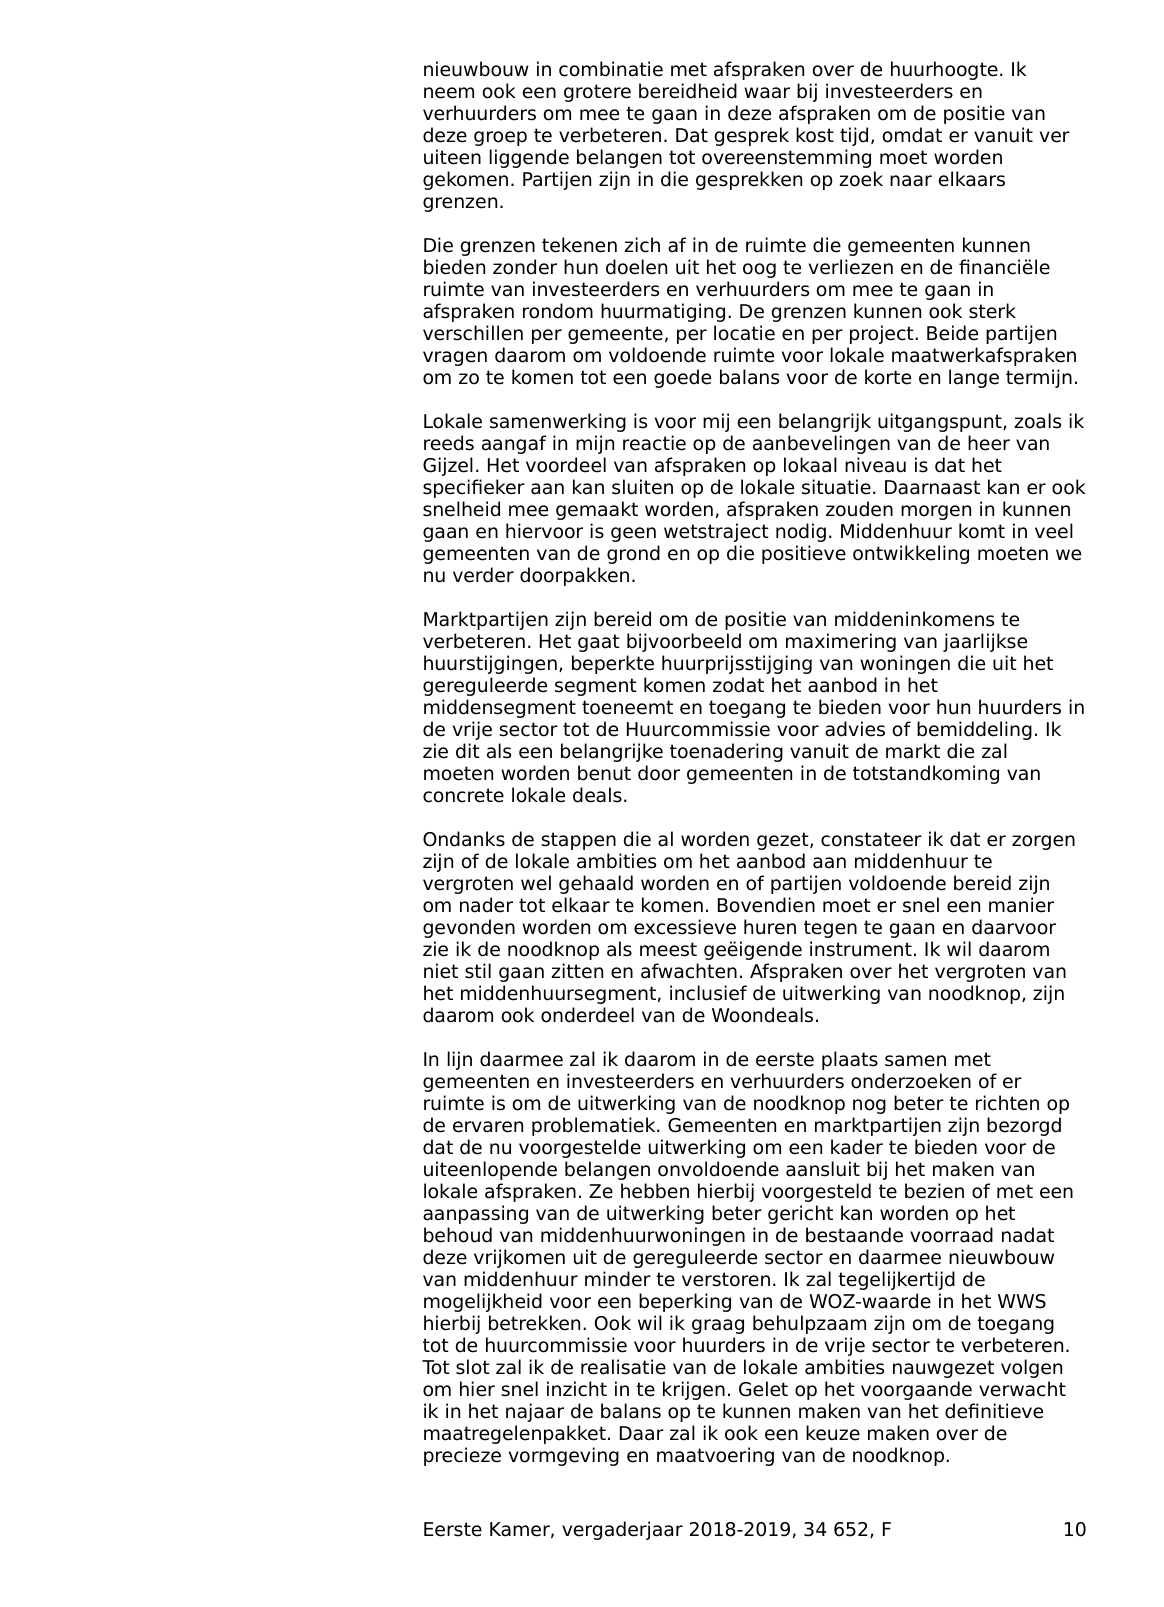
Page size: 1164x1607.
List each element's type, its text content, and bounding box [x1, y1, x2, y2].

text Die grenzen tekenen zich af in de ruimte die gemeenten kunnen bieden zonder hun doelen uit het oog te verliezen en de financiële ruimte van investeerders en verhuurders om mee te gaan in afspraken rondom huurmatiging. De grenzen kunnen ook sterk verschillen per gemeente, per locatie en per project. Beide partijen vragen daarom om voldoende ruimte voor lokale maatwerkafspraken om zo te komen tot een goede balans voor de korte en lange termijn. [422, 235, 1087, 389]
text nieuwbouw in combinatie met afspraken over de huurhoogte. Ik neem ook een grotere bereidheid waar bij investeerders en verhuurders om mee te gaan in deze afspraken om de positie van deze groep te verbeteren. Dat gesprek kost tijd, omdat er vanuit ver uiteen liggende belangen tot overeenstemming moet worden gekomen. Partijen zijn in die gesprekken op zoek naar elkaars grenzen. [422, 59, 1087, 213]
text In lijn daarmee zal ik daarom in de eerste plaats samen met gemeenten en investeerders en verhuurders onderzoeken of er ruimte is om de uitwerking van de noodknop nog beter te richten op de ervaren problematiek. Gemeenten en marktpartijen zijn bezorgd dat de nu voorgestelde uitwerking om een kader te bieden voor de uiteenlopende belangen onvoldoende aansluit bij het maken van lokale afspraken. Ze hebben hierbij voorgesteld te bezien of met een aanpassing van de uitwerking beter gericht kan worden op het behoud van middenhuurwoningen in de bestaande voorraad nadat deze vrijkomen uit de gereguleerde sector en daarmee nieuwbouw van middenhuur minder te verstoren. Ik zal tegelijkertijd de mogelijkheid voor een beperking van de WOZ-waarde in het WWS hierbij betrekken. Ook wil ik graag behulpzaam zijn om de toegang tot de huurcommissie voor huurders in de vrije sector te verbeteren. Tot slot zal ik de realisatie van de lokale ambities nauwgezet volgen om hier snel inzicht in te krijgen. Gelet op het voorgaande verwacht ik in het najaar de balans op te kunnen maken van het definitieve maatregelenpakket. Daar zal ik ook een keuze maken over de precieze vormgeving en maatvoering van de noodknop. [422, 1049, 1087, 1467]
text Marktpartijen zijn bereid om de positie van middeninkomens te verbeteren. Het gaat bijvoorbeeld om maximering van jaarlijkse huurstijgingen, beperkte huurprijsstijging van woningen die uit het gereguleerde segment komen zodat het aanbod in het middensegment toeneemt en toegang te bieden voor hun huurders in de vrije sector tot de Huurcommissie voor advies of bemiddeling. Ik zie dit als een belangrijke toenadering vanuit de markt die zal moeten worden benut door gemeenten in de totstandkoming van concrete lokale deals. [422, 609, 1087, 807]
text Ondanks de stappen die al worden gezet, constateer ik dat er zorgen zijn of de lokale ambities om het aanbod aan middenhuur te vergroten wel gehaald worden en of partijen voldoende bereid zijn om nader tot elkaar te komen. Bovendien moet er snel een manier gevonden worden om excessieve huren tegen te gaan en daarvoor zie ik de noodknop als meest geëigende instrument. Ik wil daarom niet stil gaan zitten en afwachten. Afspraken over het vergroten van het middenhuursegment, inclusief de uitwerking van noodknop, zijn daarom ook onderdeel van de Woondeals. [422, 829, 1087, 1027]
text Lokale samenwerking is voor mij een belangrijk uitgangspunt, zoals ik reeds aangaf in mijn reactie op de aanbevelingen van de heer van Gijzel. Het voordeel van afspraken op lokaal niveau is dat het specifieker aan kan sluiten op de lokale situatie. Daarnaast kan er ook snelheid mee gemaakt worden, afspraken zouden morgen in kunnen gaan en hiervoor is geen wetstraject nodig. Middenhuur komt in veel gemeenten van de grond en op die positieve ontwikkeling moeten we nu verder doorpakken. [422, 411, 1087, 587]
